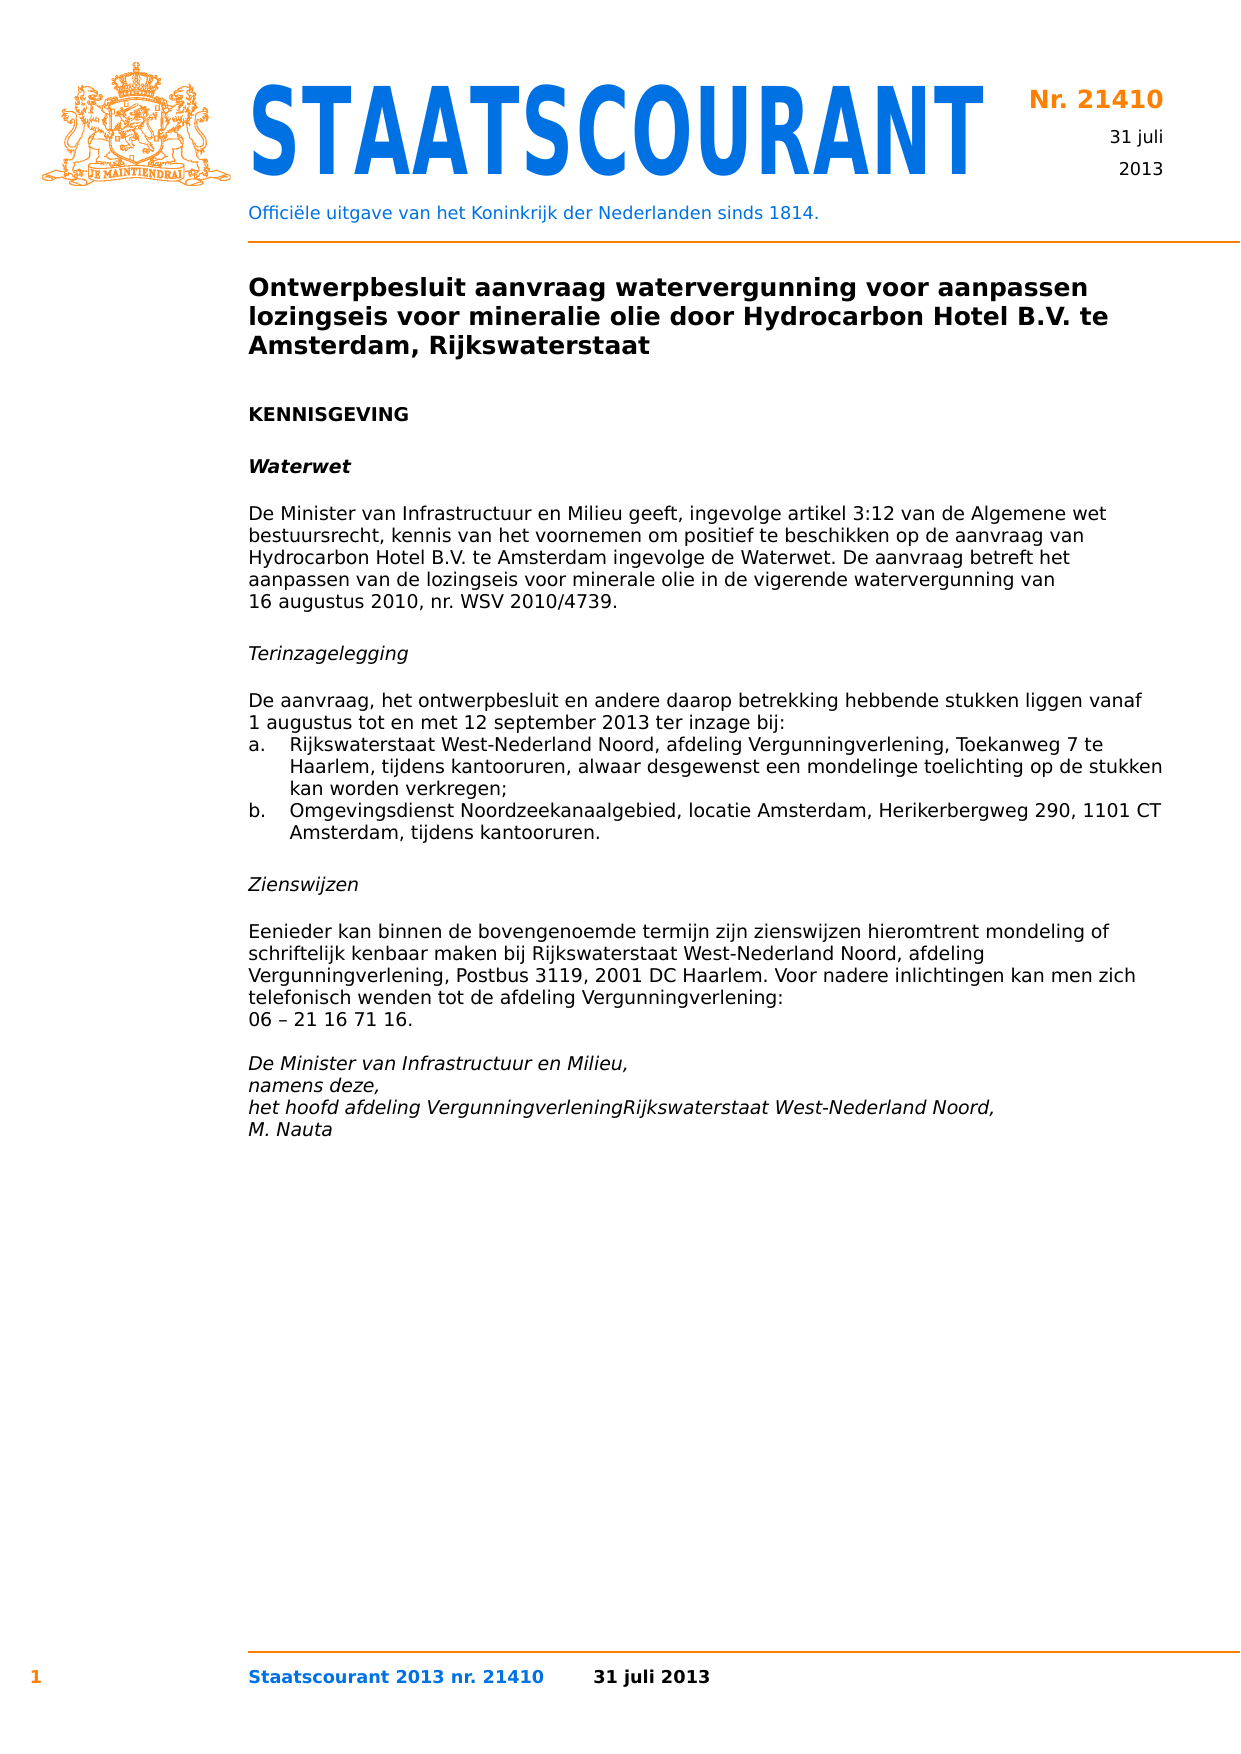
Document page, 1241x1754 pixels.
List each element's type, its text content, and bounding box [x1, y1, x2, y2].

text De Minister van Infrastructuur en Milieu geeft, ingevolge artikel 3:12 van de Algemene wet bestuursrecht, kennis van het voornemen om positief te beschikken op de aanvraag van Hydrocarbon Hotel B.V. te Amsterdam ingevolge de Waterwet. De aanvraag betreft het aanpassen van de lozingseis voor minerale olie in de vigerende watervergunning van 16 augustus 2010, nr. WSV 2010/4739. [248, 503, 1163, 613]
subtitle Terinzagelegging [248, 643, 1163, 665]
text De aanvraag, het ontwerpbesluit en andere daarop betrekking hebbende stukken liggen vanaf 1 augustus tot en met 12 september 2013 ter inzage bij: [248, 690, 1163, 734]
subtitle Waterwet [248, 456, 1163, 478]
text b. Omgevingsdienst Noordzeekanaalgebied, locatie Amsterdam, Herikerbergweg 290, 1101 CT Amsterdam, tijdens kantooruren. [248, 800, 1163, 844]
table_header Nr. 21410 [998, 62, 1240, 121]
table_header STAATSCOURANT [248, 62, 998, 203]
table_cell 31 juli [998, 121, 1240, 153]
subtitle Ontwerpbesluit aanvraag watervergunning voor aanpassen lozingseis voor mineralie olie door Hydrocarbon Hotel B.V. te Amsterdam, Rijkswaterstaat [248, 273, 1163, 361]
text Eenieder kan binnen de bovengenoemde termijn zijn zienswijzen hieromtrent mondeling of schriftelijk kenbaar maken bij Rijkswaterstaat West-Nederland Noord, afdeling Vergunningverlening, Postbus 3119, 2001 DC Haarlem. Voor nadere inlichtingen kan men zich telefonisch wenden tot de afdeling Vergunningverlening: [248, 921, 1163, 1009]
text a. Rijkswaterstaat West-Nederland Noord, afdeling Vergunningverlening, Toekanweg 7 te Haarlem, tijdens kantooruren, alwaar desgewenst een mondelinge toelichting op de stukken kan worden verkregen; [248, 734, 1163, 800]
picture [41, 62, 231, 186]
table_header [25, 62, 248, 241]
text De Minister van Infrastructuur en Milieu, namens deze, het hoofd afdeling VergunningverleningRijkswaterstaat West-Nederland Noord, M. Nauta [248, 1053, 1163, 1141]
subtitle Zienswijzen [248, 874, 1163, 896]
table_cell 2013 [998, 153, 1240, 203]
text 06 – 21 16 71 16. [248, 1009, 1163, 1031]
subtitle KENNISGEVING [248, 404, 1163, 426]
table_cell Officiële uitgave van het Koninkrijk der Nederlanden sinds 1814. [248, 203, 1240, 241]
